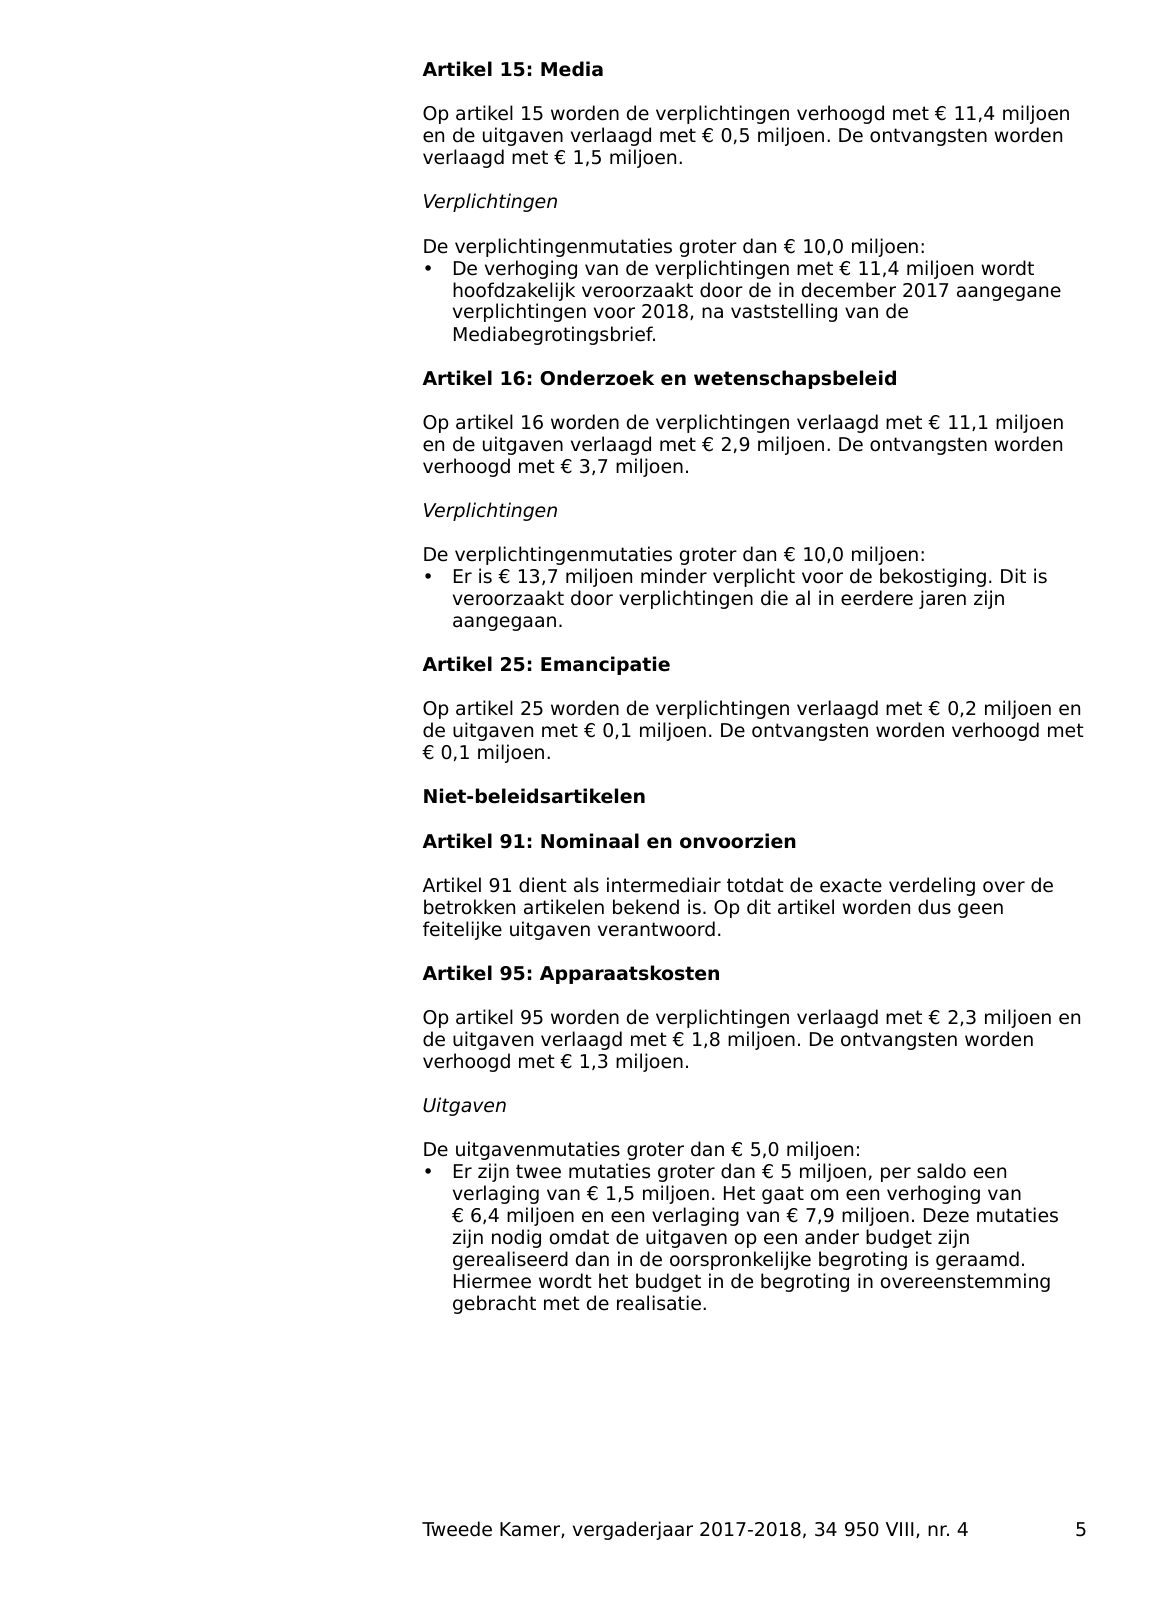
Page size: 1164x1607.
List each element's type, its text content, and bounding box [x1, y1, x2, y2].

text • Er is € 13,7 miljoen minder verplicht voor de bekostiging. Dit is veroorzaakt door verplichtingen die al in eerdere jaren zijn aangegaan. [422, 566, 1087, 632]
subtitle Verplichtingen [422, 191, 1087, 213]
subtitle Verplichtingen [422, 500, 1087, 522]
text • De verhoging van de verplichtingen met € 11,4 miljoen wordt hoofdzakelijk veroorzaakt door de in december 2017 aangegane verplichtingen voor 2018, na vaststelling van de Mediabegrotingsbrief. [422, 257, 1087, 345]
subtitle Artikel 91: Nominaal en onvoorzien [422, 831, 1087, 853]
text De verplichtingenmutaties groter dan € 10,0 miljoen: [422, 544, 1087, 566]
subtitle Artikel 25: Emancipatie [422, 654, 1087, 676]
subtitle Uitgaven [422, 1095, 1087, 1117]
subtitle Artikel 95: Apparaatskosten [422, 963, 1087, 985]
text • Er zijn twee mutaties groter dan € 5 miljoen, per saldo een verlaging van € 1,5 miljoen. Het gaat om een verhoging van € 6,4 miljoen en een verlaging van € 7,9 miljoen. Deze mutaties zijn nodig omdat de uitgaven op een ander budget zijn gerealiseerd dan in de oorspronkelijke begroting is geraamd. Hiermee wordt het budget in de begroting in overeenstemming gebracht met de realisatie. [422, 1161, 1087, 1315]
text De verplichtingenmutaties groter dan € 10,0 miljoen: [422, 236, 1087, 257]
subtitle Artikel 15: Media [422, 59, 1087, 81]
subtitle Artikel 16: Onderzoek en wetenschapsbeleid [422, 368, 1087, 389]
text De uitgavenmutaties groter dan € 5,0 miljoen: [422, 1139, 1087, 1161]
text Op artikel 16 worden de verplichtingen verlaagd met € 11,1 miljoen en de uitgaven verlaagd met € 2,9 miljoen. De ontvangsten worden verhoogd met € 3,7 miljoen. [422, 412, 1087, 478]
text Op artikel 25 worden de verplichtingen verlaagd met € 0,2 miljoen en de uitgaven met € 0,1 miljoen. De ontvangsten worden verhoogd met € 0,1 miljoen. [422, 698, 1087, 764]
subtitle Niet-beleidsartikelen [422, 786, 1087, 808]
text Op artikel 95 worden de verplichtingen verlaagd met € 2,3 miljoen en de uitgaven verlaagd met € 1,8 miljoen. De ontvangsten worden verhoogd met € 1,3 miljoen. [422, 1007, 1087, 1073]
text Op artikel 15 worden de verplichtingen verhoogd met € 11,4 miljoen en de uitgaven verlaagd met € 0,5 miljoen. De ontvangsten worden verlaagd met € 1,5 miljoen. [422, 103, 1087, 169]
text Artikel 91 dient als intermediair totdat de exacte verdeling over de betrokken artikelen bekend is. Op dit artikel worden dus geen feitelijke uitgaven verantwoord. [422, 875, 1087, 941]
